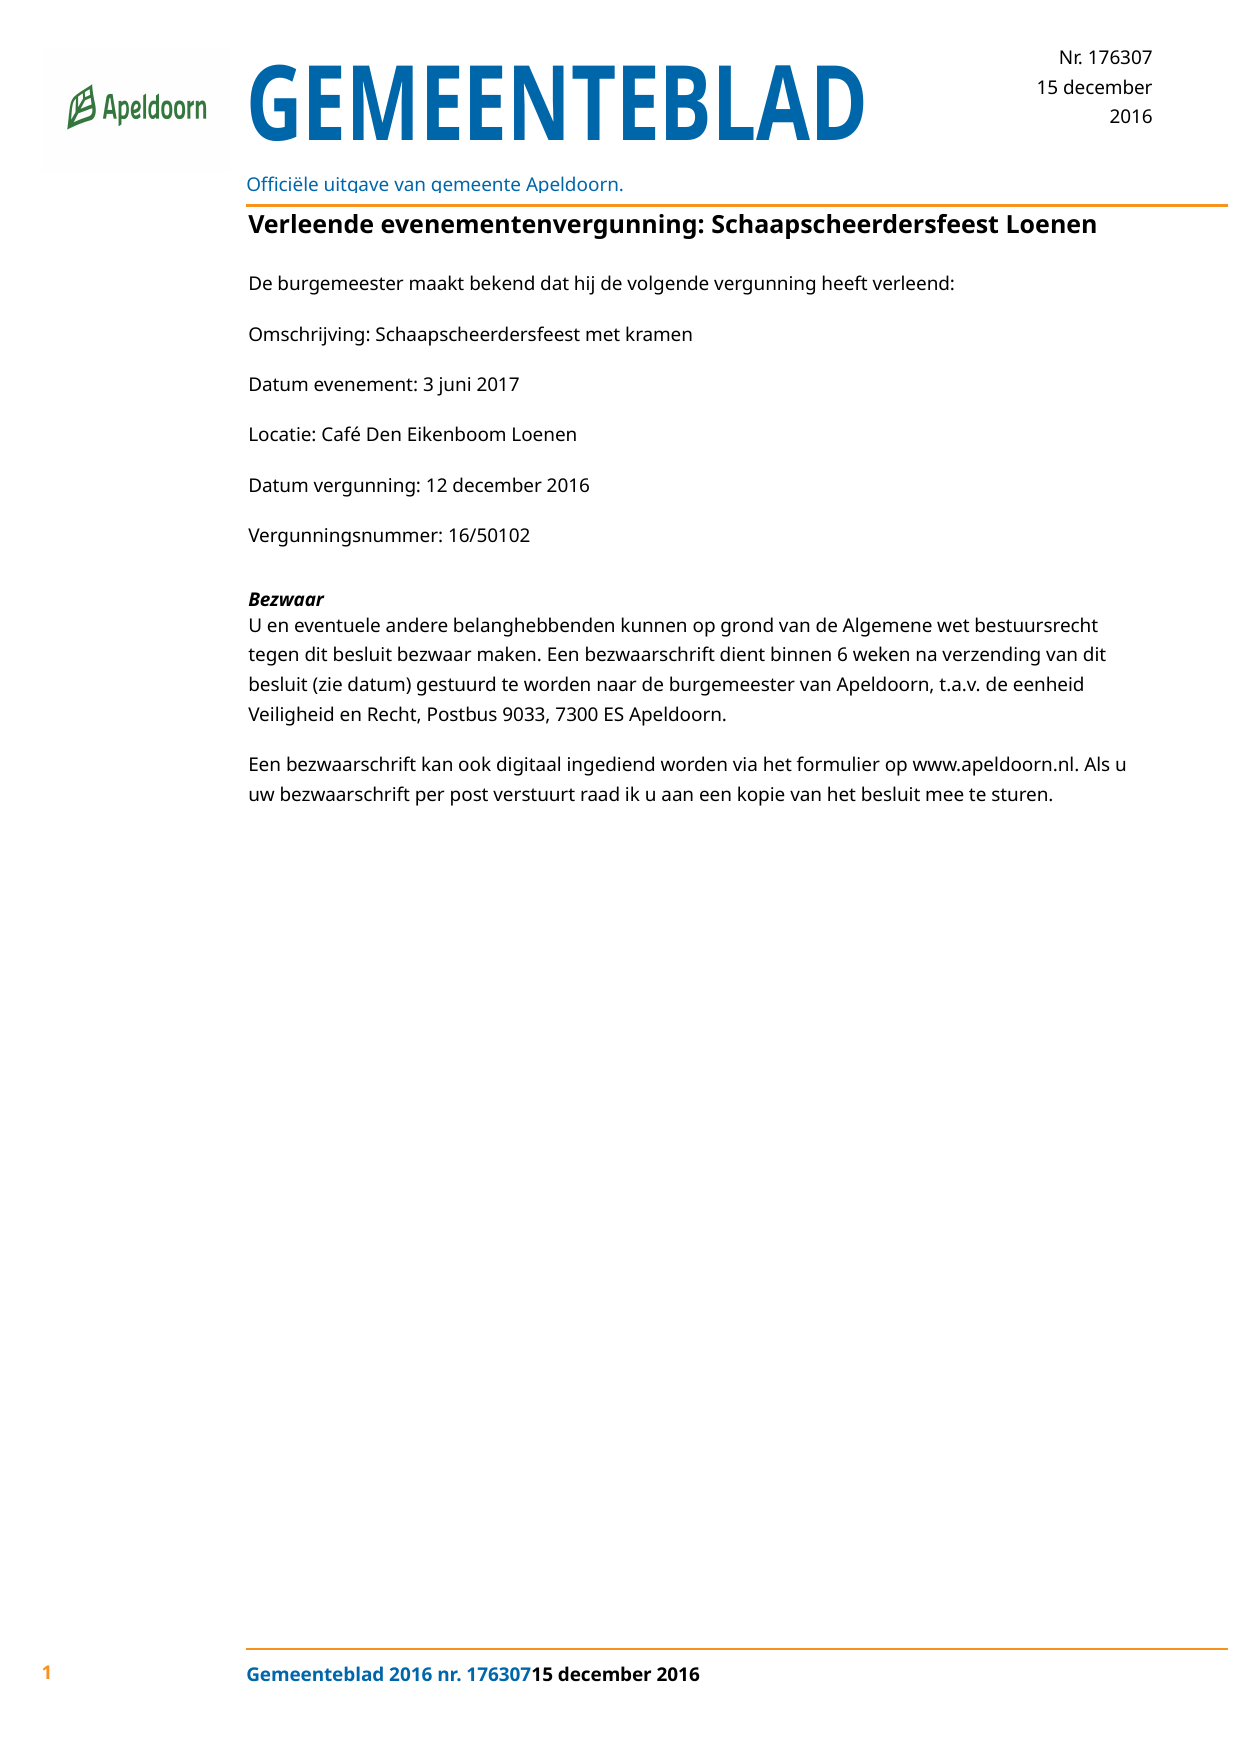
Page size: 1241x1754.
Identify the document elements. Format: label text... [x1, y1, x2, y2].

text Vergunningsnummer: 16/50102 [248, 522, 1152, 548]
text Verleende evenementenvergunning: Schaapscheerdersfeest Loenen [248, 207, 1152, 241]
picture [41, 47, 231, 172]
text Datum vergunning: 12 december 2016 [248, 472, 1152, 498]
text De burgemeester maakt bekend dat hij de volgende vergunning heeft verleend: [248, 270, 1152, 296]
text Locatie: Café Den Eikenboom Loenen [248, 422, 1152, 447]
text Datum evenement: 3 juni 2017 [248, 371, 1152, 397]
text U en eventuele andere belanghebbenden kunnen op grond van de Algemene wet bestuursrecht tegen dit besluit bezwaar maken. Een bezwaarschrift dient binnen 6 weken na verzending van dit besluit (zie datum) gestuurd te worden naar de burgemeester van Apeldoorn, t.a.v. de eenheid Veiligheid en Recht, Postbus 9033, 7300 ES Apeldoorn. [248, 612, 1152, 727]
text Een bezwaarschrift kan ook digitaal ingediend worden via het formulier op www.apeldoorn.nl. Als u uw bezwaarschrift per post verstuurt raad ik u aan een kopie van het besluit mee te sturen. [248, 751, 1152, 807]
text Omschrijving: Schaapscheerdersfeest met kramen [248, 321, 1152, 346]
text Bezwaar [248, 586, 1152, 612]
